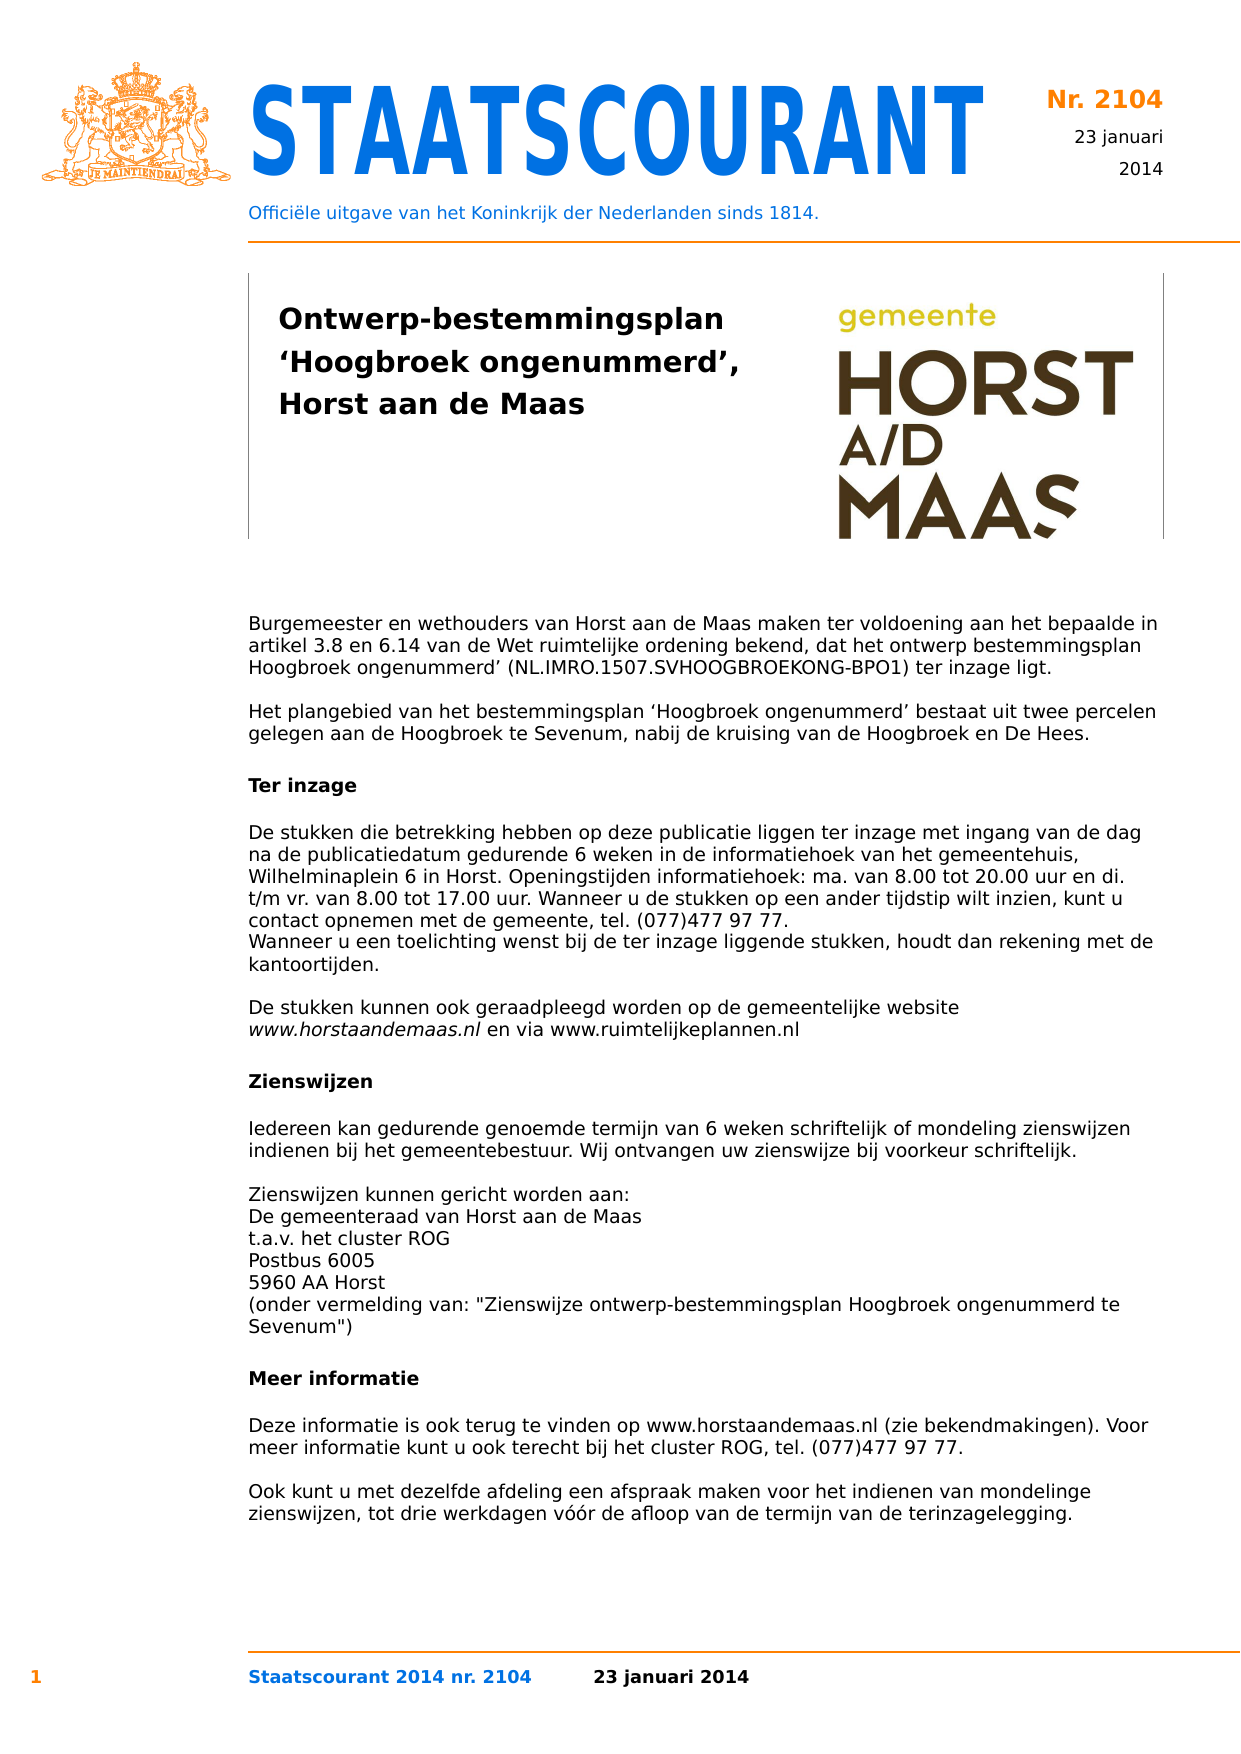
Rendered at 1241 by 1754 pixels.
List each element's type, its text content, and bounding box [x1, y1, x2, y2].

text (onder vermelding van: "Zienswijze ontwerp-bestemmingsplan Hoogbroek ongenummerd te Sevenum") [248, 1294, 1163, 1338]
text De stukken kunnen ook geraadpleegd worden op de gemeentelijke website www.horstaandemaas.nl en via www.ruimtelijkeplannen.nl [248, 997, 1163, 1041]
table_cell 2014 [998, 153, 1240, 203]
text Burgemeester en wethouders van Horst aan de Maas maken ter voldoening aan het bepaalde in artikel 3.8 en 6.14 van de Wet ruimtelijke ordening bekend, dat het ontwerp bestemmingsplan Hoogbroek ongenummerd’ (NL.IMRO.1507.SVHOOGBROEKONG-BPO1) ter inzage ligt. [248, 613, 1163, 679]
text De gemeenteraad van Horst aan de Maas [248, 1206, 1163, 1228]
subtitle Meer informatie [248, 1368, 1163, 1390]
picture [838, 302, 1134, 539]
table_header [25, 62, 248, 241]
text t.a.v. het cluster ROG [248, 1228, 1163, 1250]
text 5960 AA Horst [248, 1272, 1163, 1294]
picture [41, 62, 231, 186]
text Postbus 6005 [248, 1250, 1163, 1272]
text Deze informatie is ook terug te vinden op www.horstaandemaas.nl (zie bekendmakingen). Voor meer informatie kunt u ook terecht bij het cluster ROG, tel. (077)477 97 77. [248, 1415, 1163, 1459]
table_cell 23 januari [998, 121, 1240, 153]
table_cell Officiële uitgave van het Koninkrijk der Nederlanden sinds 1814. [248, 203, 1240, 241]
subtitle Ter inzage [248, 774, 1163, 797]
table_header Nr. 2104 [998, 62, 1240, 121]
text Het plangebied van het bestemmingsplan ‘Hoogbroek ongenummerd’ bestaat uit twee percelen gelegen aan de Hoogbroek te Sevenum, nabij de kruising van de Hoogbroek en De Hees. [248, 701, 1163, 744]
text Wanneer u een toelichting wenst bij de ter inzage liggende stukken, houdt dan rekening met de kantoortijden. [248, 931, 1163, 975]
subtitle Zienswijzen [248, 1071, 1163, 1093]
text Ook kunt u met dezelfde afdeling een afspraak maken voor het indienen van mondelinge zienswijzen, tot drie werkdagen vóór de afloop van de termijn van de terinzagelegging. [248, 1481, 1163, 1525]
subtitle Ontwerp-bestemmingsplan ‘Hoogbroek ongenummerd’, Horst aan de Maas [249, 273, 1163, 539]
text De stukken die betrekking hebben op deze publicatie liggen ter inzage met ingang van de dag na de publicatiedatum gedurende 6 weken in de informatiehoek van het gemeentehuis, Wilhelminaplein 6 in Horst. Openingstijden informatiehoek: ma. van 8.00 tot 20.00 uur en di. t/m vr. van 8.00 tot 17.00 uur. Wanneer u de stukken op een ander tijdstip wilt inzien, kunt u contact opnemen met de gemeente, tel. (077)477 97 77. [248, 822, 1163, 931]
text Iedereen kan gedurende genoemde termijn van 6 weken schriftelijk of mondeling zienswijzen indienen bij het gemeentebestuur. Wij ontvangen uw zienswijze bij voorkeur schriftelijk. [248, 1118, 1163, 1162]
text Zienswijzen kunnen gericht worden aan: [248, 1184, 1163, 1206]
table_header STAATSCOURANT [248, 62, 998, 203]
